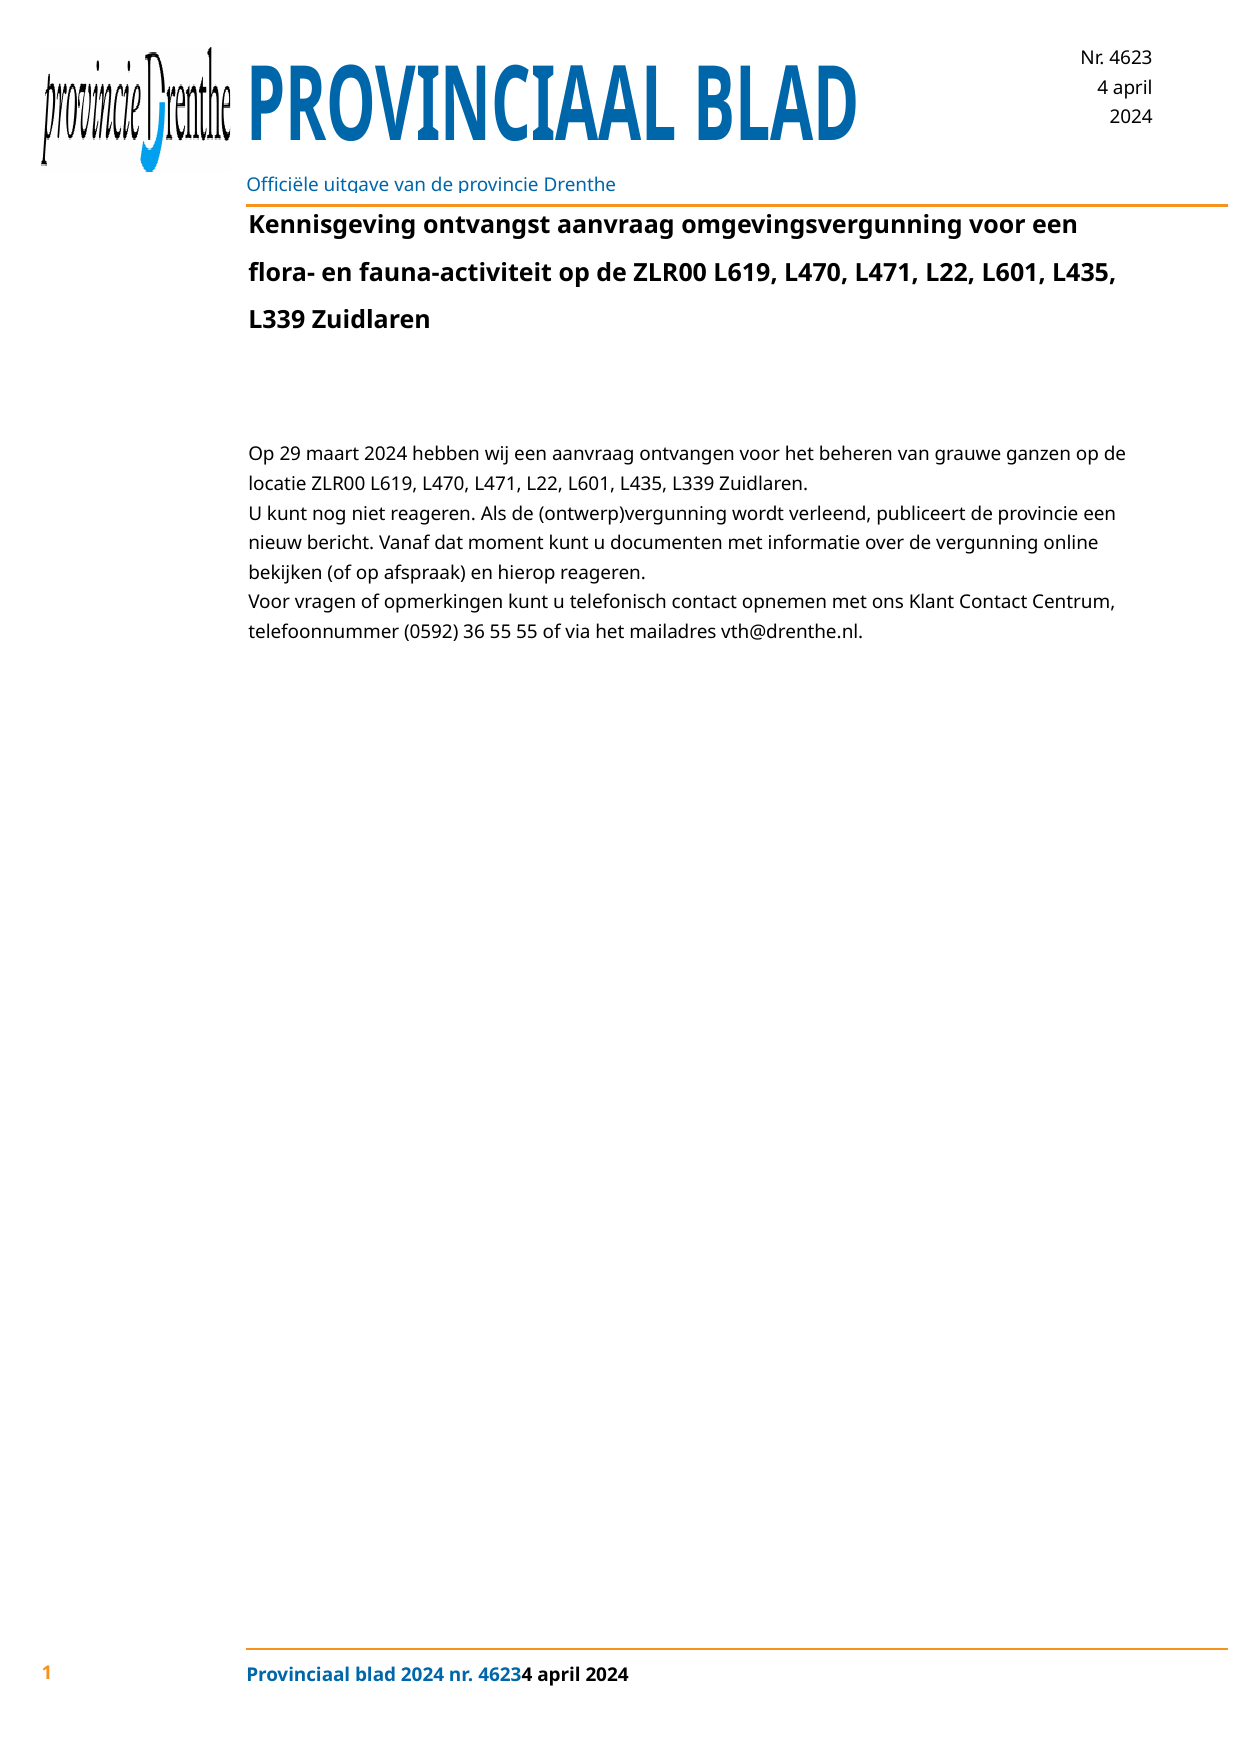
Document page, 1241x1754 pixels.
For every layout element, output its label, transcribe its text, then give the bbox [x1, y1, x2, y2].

text Kennisgeving ontvangst aanvraag omgevingsvergunning voor een flora- en fauna-activiteit op de ZLR00 L619, L470, L471, L22, L601, L435, L339 Zuidlaren [248, 207, 1152, 336]
text Voor vragen of opmerkingen kunt u telefonisch contact opnemen met ons Klant Contact Centrum, telefoonnummer (0592) 36 55 55 of via het mailadres vth@drenthe.nl. [248, 588, 1152, 644]
text U kunt nog niet reageren. Als de (ontwerp)vergunning wordt verleend, publiceert de provincie een nieuw bericht. Vanaf dat moment kunt u documenten met informatie over de vergunning online bekijken (of op afspraak) en hierop reageren. [248, 500, 1152, 584]
text Op 29 maart 2024 hebben wij een aanvraag ontvangen voor het beheren van grauwe ganzen op de locatie ZLR00 L619, L470, L471, L22, L601, L435, L339 Zuidlaren. [248, 441, 1152, 496]
picture [41, 47, 231, 172]
